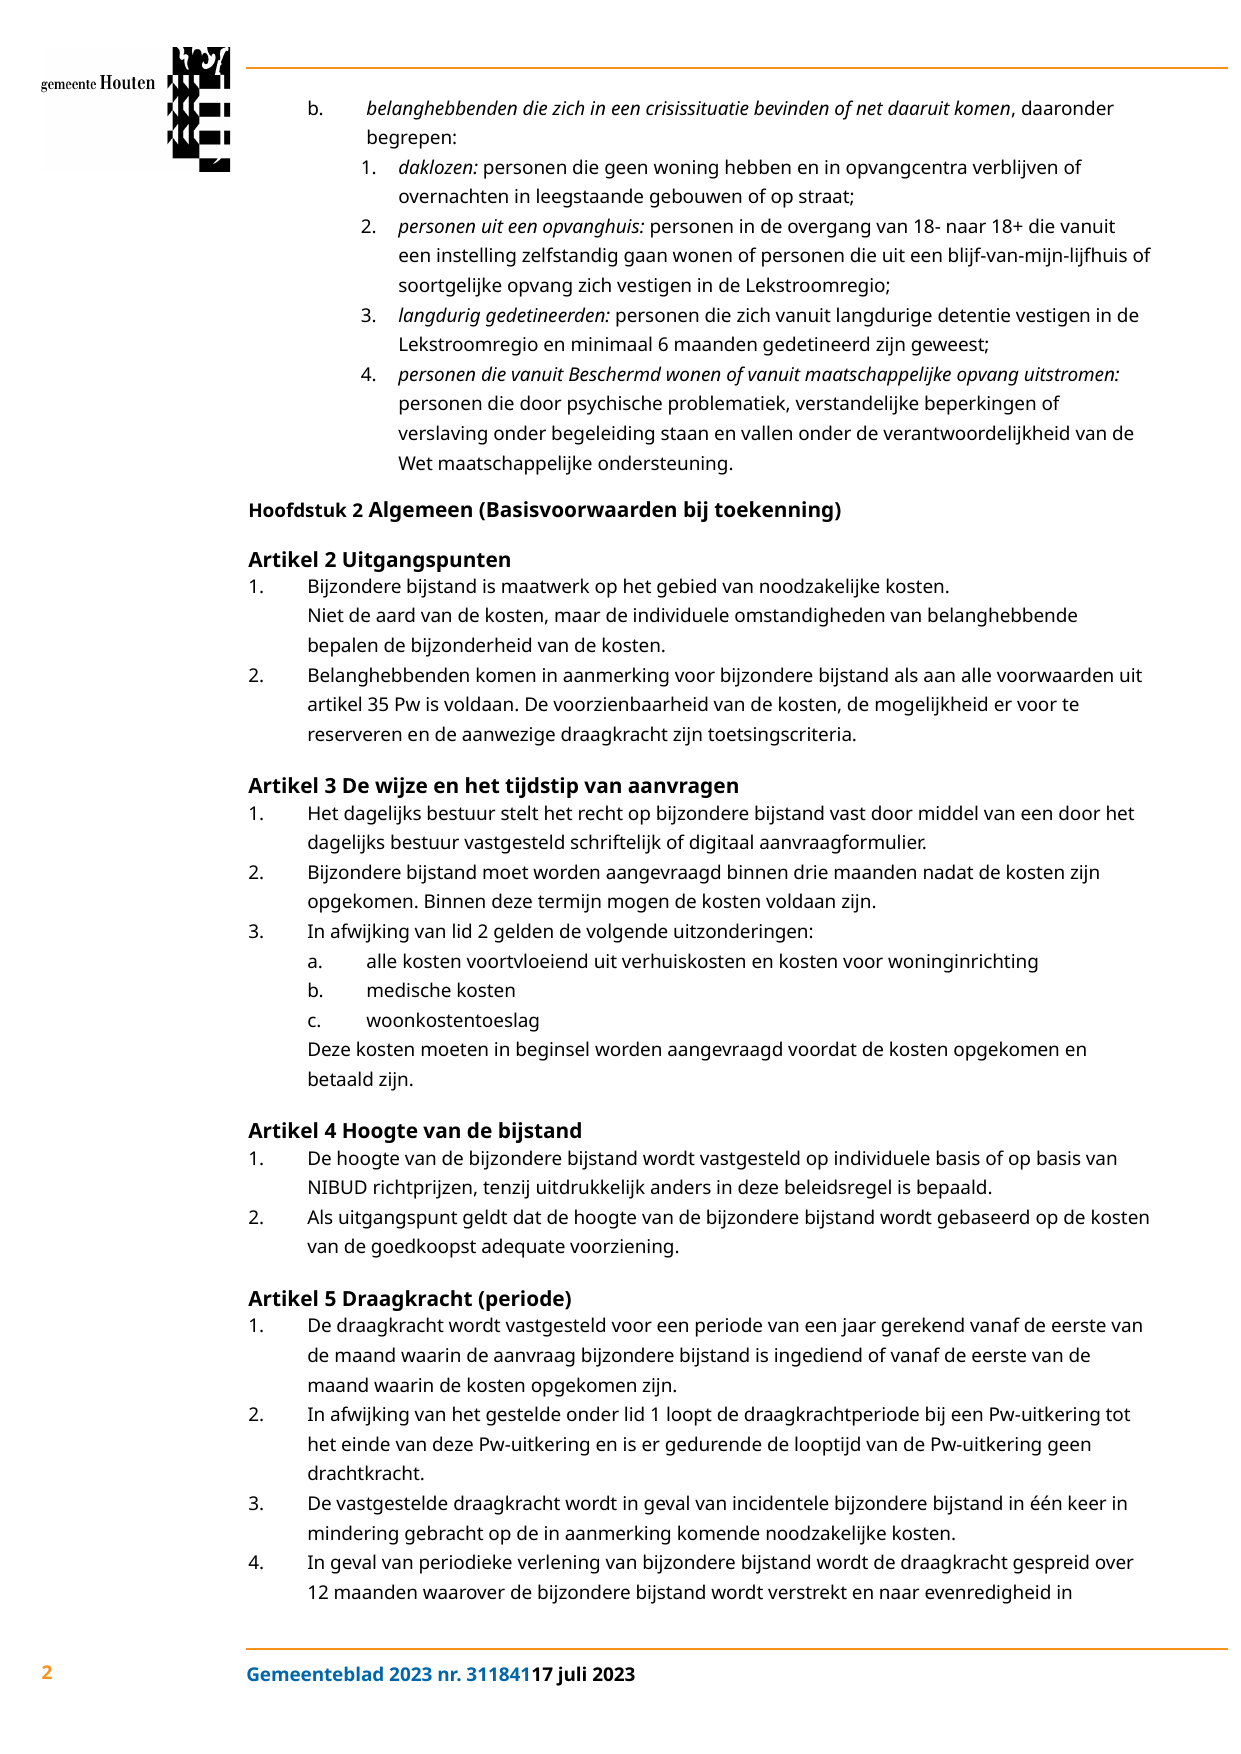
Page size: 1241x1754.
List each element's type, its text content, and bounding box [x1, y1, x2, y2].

list Niet de aard van de kosten, maar de individuele omstandigheden van belanghebbende bepalen de bijzonderheid van de kosten. [248, 603, 1152, 658]
text Artikel 4 Hoogte van de bijstand [248, 1117, 1152, 1145]
list langdurig gedetineerden: personen die zich vanuit langdurige detentie vestigen in de Lekstroomregio en minimaal 6 maanden gedetineerd zijn geweest; [361, 302, 1152, 357]
list De hoogte van de bijzondere bijstand wordt vastgesteld op individuele basis of op basis van NIBUD richtprijzen, tenzij uitdrukkelijk anders in deze beleidsregel is bepaald. [248, 1145, 1152, 1200]
list woonkostentoeslag [307, 1007, 1152, 1033]
list personen uit een opvanghuis: personen in de overgang van 18- naar 18+ die vanuit een instelling zelfstandig gaan wonen of personen die uit een blijf-van-mijn-lijfhuis of soortgelijke opvang zich vestigen in de Lekstroomregio; [361, 213, 1152, 298]
list daklozen: personen die geen woning hebben en in opvangcentra verblijven of overnachten in leegstaande gebouwen of op straat; [361, 154, 1152, 209]
list medische kosten [307, 977, 1152, 1003]
text Artikel 5 Draagkracht (periode) [248, 1284, 1152, 1313]
list In geval van periodieke verlening van bijzondere bijstand wordt de draagkracht gespreid over 12 maanden waarover de bijzondere bijstand wordt verstrekt en naar evenredigheid in [248, 1549, 1152, 1604]
list Bijzondere bijstand is maatwerk op het gebied van noodzakelijke kosten. [248, 573, 1152, 599]
list Bijzondere bijstand moet worden aangevraagd binnen drie maanden nadat de kosten zijn opgekomen. Binnen deze termijn mogen de kosten voldaan zijn. [248, 859, 1152, 914]
text Artikel 2 Uitgangspunten [248, 545, 1152, 573]
list alle kosten voortvloeiend uit verhuiskosten en kosten voor woninginrichting [307, 948, 1152, 973]
list Het dagelijks bestuur stelt het recht op bijzondere bijstand vast door middel van een door het dagelijks bestuur vastgesteld schriftelijk of digitaal aanvraagformulier. [248, 800, 1152, 855]
list belanghebbenden die zich in een crisissituatie bevinden of net daaruit komen, daaronder begrepen: [307, 95, 1152, 150]
list In afwijking van lid 2 gelden de volgende uitzonderingen: [248, 918, 1152, 944]
picture [41, 47, 231, 172]
text Hoofdstuk 2 Algemeen (Basisvoorwaarden bij toekenning) [248, 495, 1152, 524]
list In afwijking van het gestelde onder lid 1 loopt de draagkrachtperiode bij een Pw-uitkering tot het einde van deze Pw-uitkering en is er gedurende de looptijd van de Pw-uitkering geen drachtkracht. [248, 1401, 1152, 1486]
list De draagkracht wordt vastgesteld voor een periode van een jaar gerekend vanaf de eerste van de maand waarin de aanvraag bijzondere bijstand is ingediend of vanaf de eerste van de maand waarin de kosten opgekomen zijn. [248, 1313, 1152, 1397]
list Belanghebbenden komen in aanmerking voor bijzondere bijstand als aan alle voorwaarden uit artikel 35 Pw is voldaan. De voorzienbaarheid van de kosten, de mogelijkheid er voor te reserveren en de aanwezige draagkracht zijn toetsingscriteria. [248, 662, 1152, 747]
list personen die vanuit Beschermd wonen of vanuit maatschappelijke opvang uitstromen: personen die door psychische problematiek, verstandelijke beperkingen of verslaving onder begeleiding staan en vallen onder de verantwoordelijkheid van de Wet maatschappelijke ondersteuning. [361, 361, 1152, 476]
list De vastgestelde draagkracht wordt in geval van incidentele bijzondere bijstand in één keer in mindering gebracht op de in aanmerking komende noodzakelijke kosten. [248, 1490, 1152, 1545]
list Als uitgangspunt geldt dat de hoogte van de bijzondere bijstand wordt gebaseerd op de kosten van de goedkoopst adequate voorziening. [248, 1204, 1152, 1259]
text Artikel 3 De wijze en het tijdstip van aanvragen [248, 771, 1152, 800]
list Deze kosten moeten in beginsel worden aangevraagd voordat de kosten opgekomen en betaald zijn. [248, 1037, 1152, 1092]
